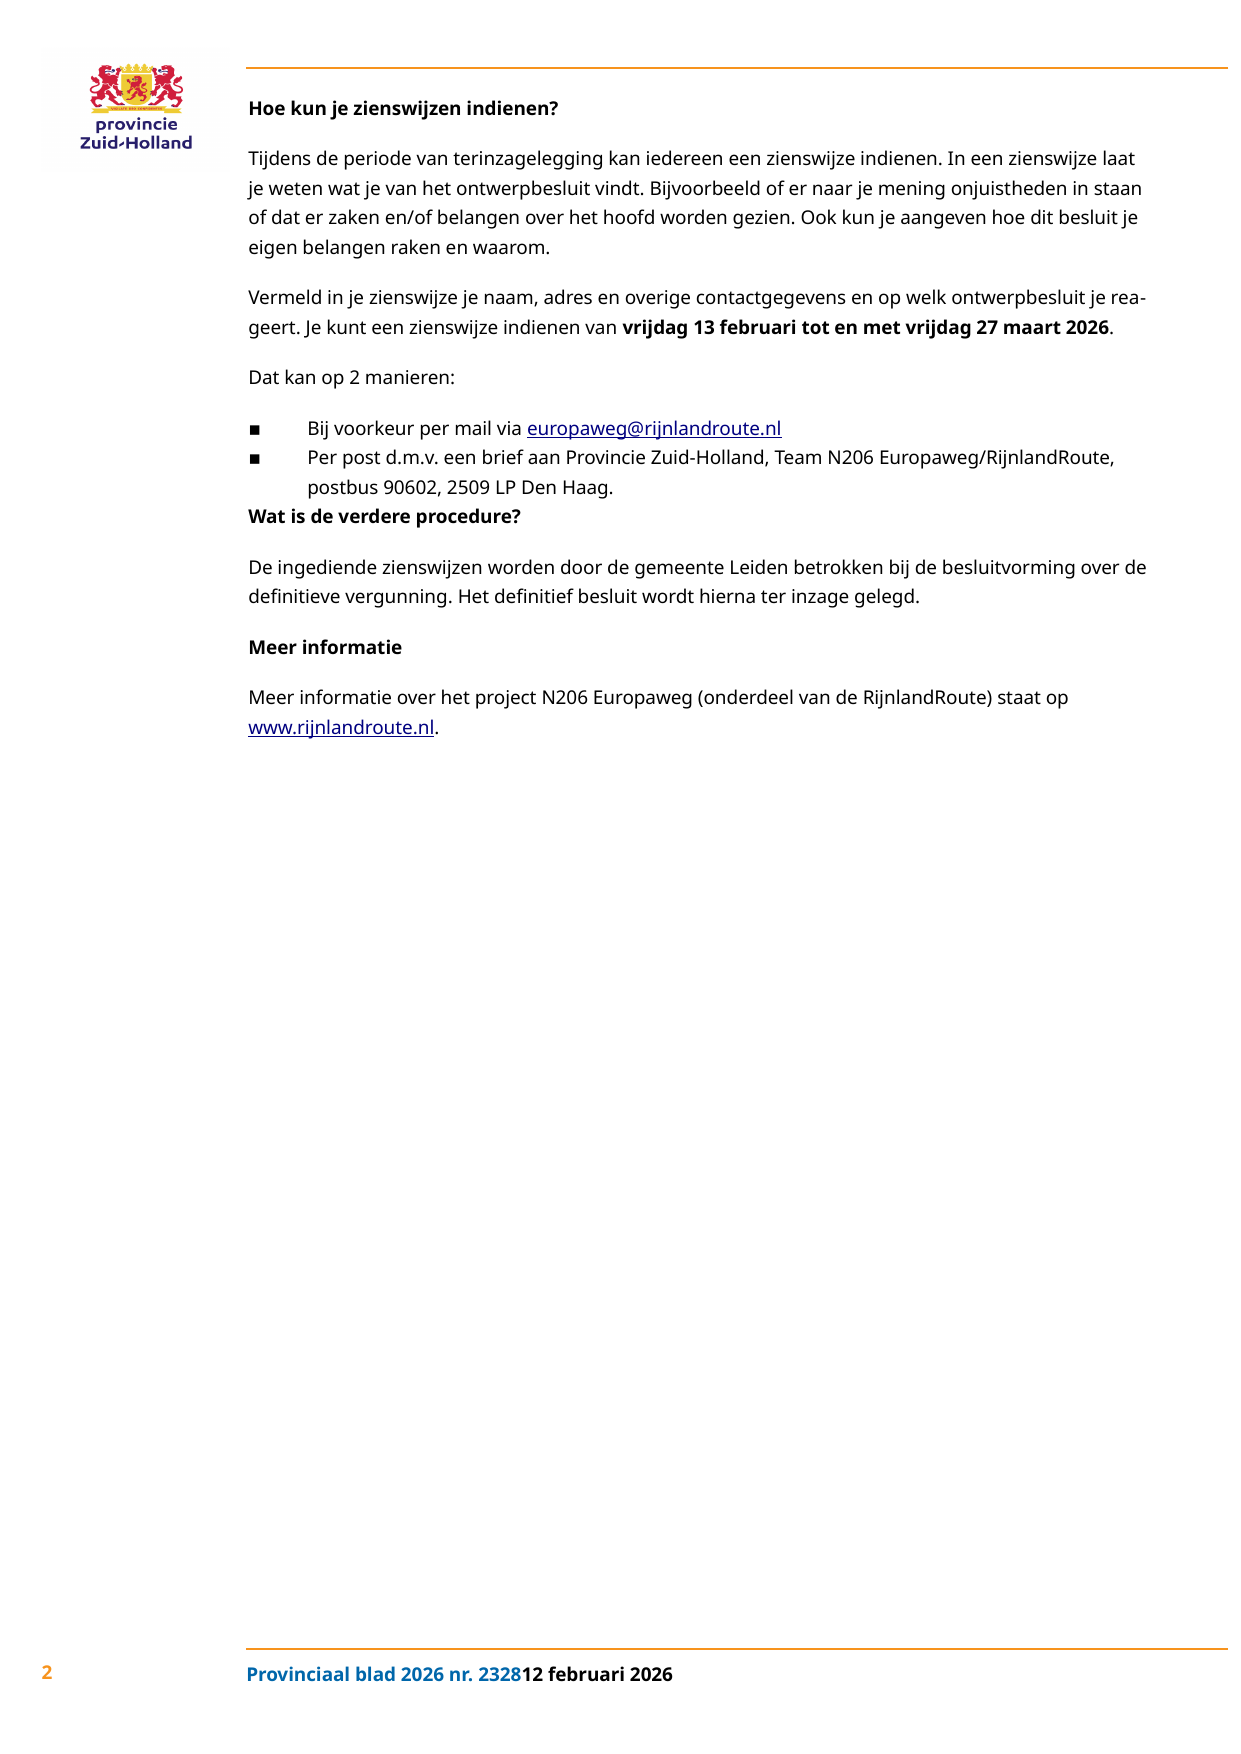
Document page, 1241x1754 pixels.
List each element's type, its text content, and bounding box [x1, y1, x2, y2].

text Hoe kun je zienswijzen indienen? [248, 95, 1152, 121]
text De ingediende zienswijzen worden door de gemeente Leiden betrokken bij de besluitvorming over de definitieve vergunning. Het definitief besluit wordt hierna ter inzage gelegd. [248, 554, 1152, 609]
text Wat is de verdere procedure? [248, 503, 1152, 529]
text Meer informatie [248, 634, 1152, 660]
text Meer informatie over het project N206 Europaweg (onderdeel van de RijnlandRoute) staat op www.rijnlandroute.nl. [248, 684, 1152, 740]
list Bij voorkeur per mail via europaweg@rijnlandroute.nl [248, 415, 1152, 441]
text Vermeld in je zienswijze je naam, adres en overige contactgegevens en op welk ontwerpbesluit je rea­geert. Je kunt een zienswijze indienen van vrijdag 13 februari tot en met vrijdag 27 maart 2026. [248, 284, 1152, 340]
text Tijdens de periode van terinzagelegging kan iedereen een zienswijze indienen. In een zienswijze laat je weten wat je van het ontwerpbesluit vindt. Bijvoorbeeld of er naar je mening onjuist­heden in staan of dat er zaken en/of belangen over het hoofd worden gezien. Ook kun je aangeven hoe dit besluit je eigen belangen raken en waarom. [248, 145, 1152, 260]
list Per post d.m.v. een brief aan Provincie Zuid-Holland, Team N206 Europaweg/RijnlandRoute, postbus 90602, 2509 LP Den Haag. [248, 444, 1152, 500]
text Dat kan op 2 manieren: [248, 364, 1152, 390]
picture [41, 47, 231, 172]
